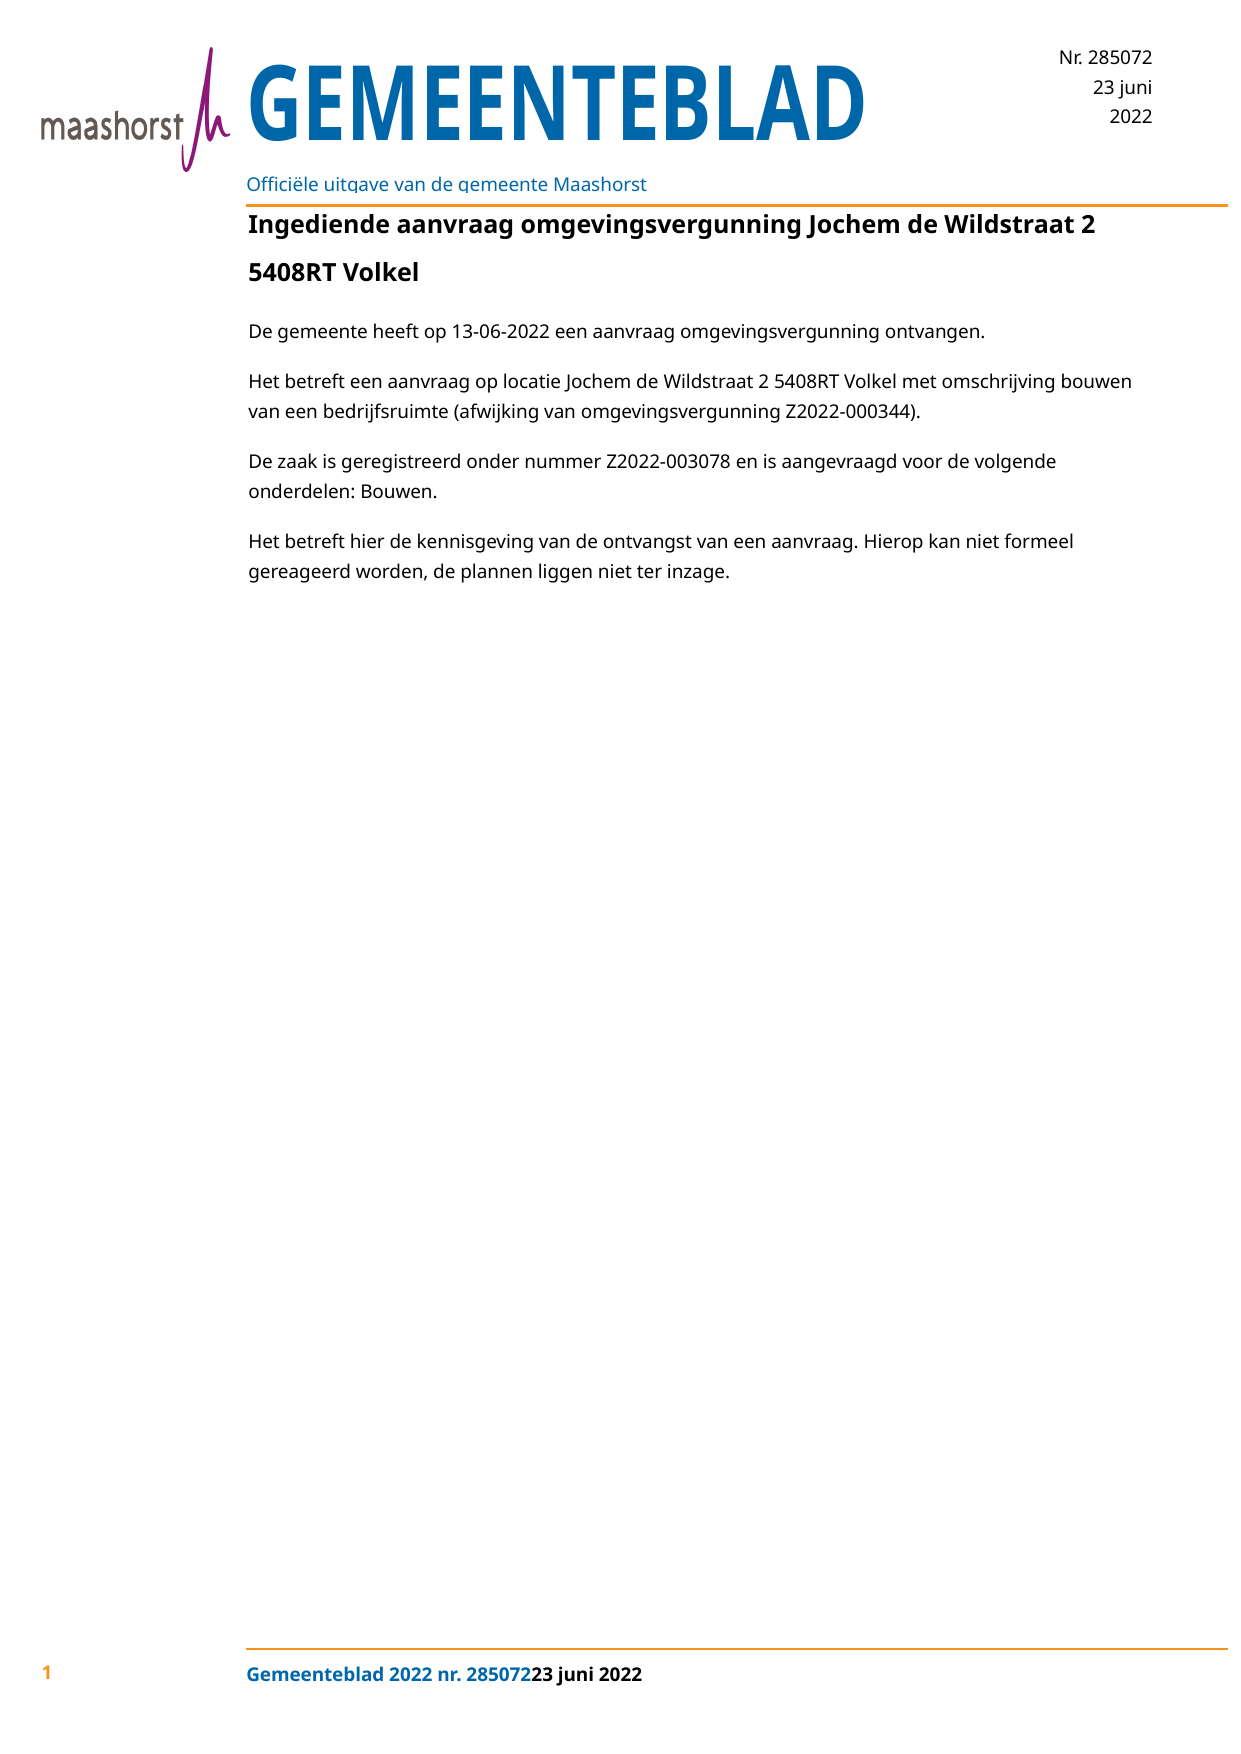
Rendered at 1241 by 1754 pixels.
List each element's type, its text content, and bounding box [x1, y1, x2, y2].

text Het betreft hier de kennisgeving van de ontvangst van een aanvraag. Hierop kan niet formeel gereageerd worden, de plannen liggen niet ter inzage. [248, 528, 1152, 584]
text Het betreft een aanvraag op locatie Jochem de Wildstraat 2 5408RT Volkel met omschrijving bouwen van een bedrijfsruimte (afwijking van omgevingsvergunning Z2022-000344). [248, 368, 1152, 424]
text Ingediende aanvraag omgevingsvergunning Jochem de Wildstraat 2 5408RT Volkel [248, 207, 1152, 288]
picture [41, 47, 231, 172]
text De gemeente heeft op 13-06-2022 een aanvraag omgevingsvergunning ontvangen. [248, 318, 1152, 344]
text De zaak is geregistreerd onder nummer Z2022-003078 en is aangevraagd voor de volgende onderdelen: Bouwen. [248, 448, 1152, 504]
